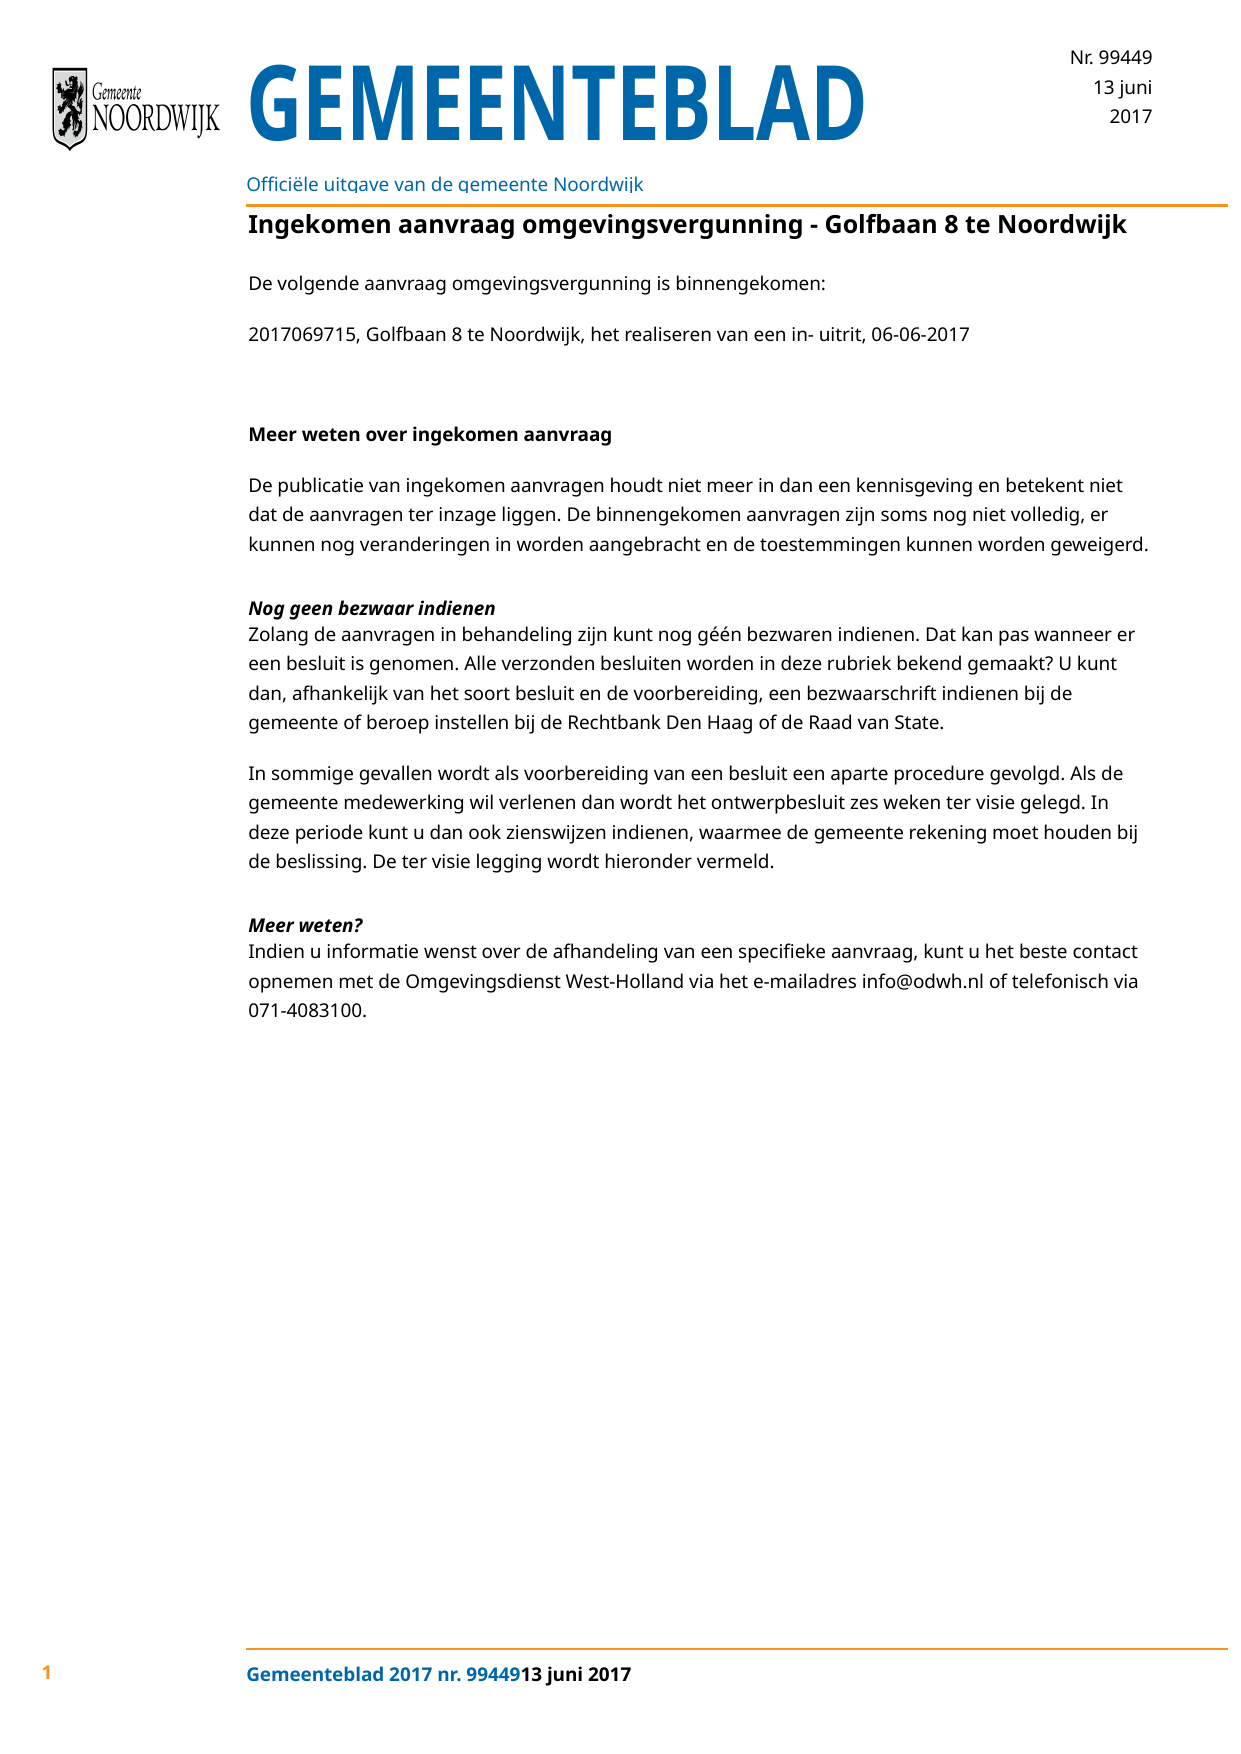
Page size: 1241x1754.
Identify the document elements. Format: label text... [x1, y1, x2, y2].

text Meer weten over ingekomen aanvraag [248, 422, 1152, 447]
text Zolang de aanvragen in behandeling zijn kunt nog géén bezwaren indienen. Dat kan pas wanneer er een besluit is genomen. Alle verzonden besluiten worden in deze rubriek bekend gemaakt? U kunt dan, afhankelijk van het soort besluit en de voorbereiding, een bezwaarschrift indienen bij de gemeente of beroep instellen bij de Rechtbank Den Haag of de Raad van State. [248, 621, 1152, 735]
text De publicatie van ingekomen aanvragen houdt niet meer in dan een kennisgeving en betekent niet dat de aanvragen ter inzage liggen. De binnengekomen aanvragen zijn soms nog niet volledig, er kunnen nog veranderingen in worden aangebracht en de toestemmingen kunnen worden geweigerd. [248, 472, 1152, 557]
text Ingekomen aanvraag omgevingsvergunning - Golfbaan 8 te Noordwijk [248, 207, 1152, 241]
picture [41, 47, 231, 172]
text In sommige gevallen wordt als voorbereiding van een besluit een aparte procedure gevolgd. Als de gemeente medewerking wil verlenen dan wordt het ontwerpbesluit zes weken ter visie gelegd. In deze periode kunt u dan ook zienswijzen indienen, waarmee de gemeente rekening moet houden bij de beslissing. De ter visie legging wordt hieronder vermeld. [248, 760, 1152, 874]
text Meer weten? [248, 913, 1152, 938]
text 2017069715, Golfbaan 8 te Noordwijk, het realiseren van een in- uitrit, 06-06-2017 [248, 321, 1152, 346]
text De volgende aanvraag omgevingsvergunning is binnengekomen: [248, 270, 1152, 296]
text Indien u informatie wenst over de afhandeling van een specifieke aanvraag, kunt u het beste contact opnemen met de Omgevingsdienst West-Holland via het e-mailadres info@odwh.nl of telefonisch via 071-4083100. [248, 938, 1152, 1023]
text Nog geen bezwaar indienen [248, 595, 1152, 621]
